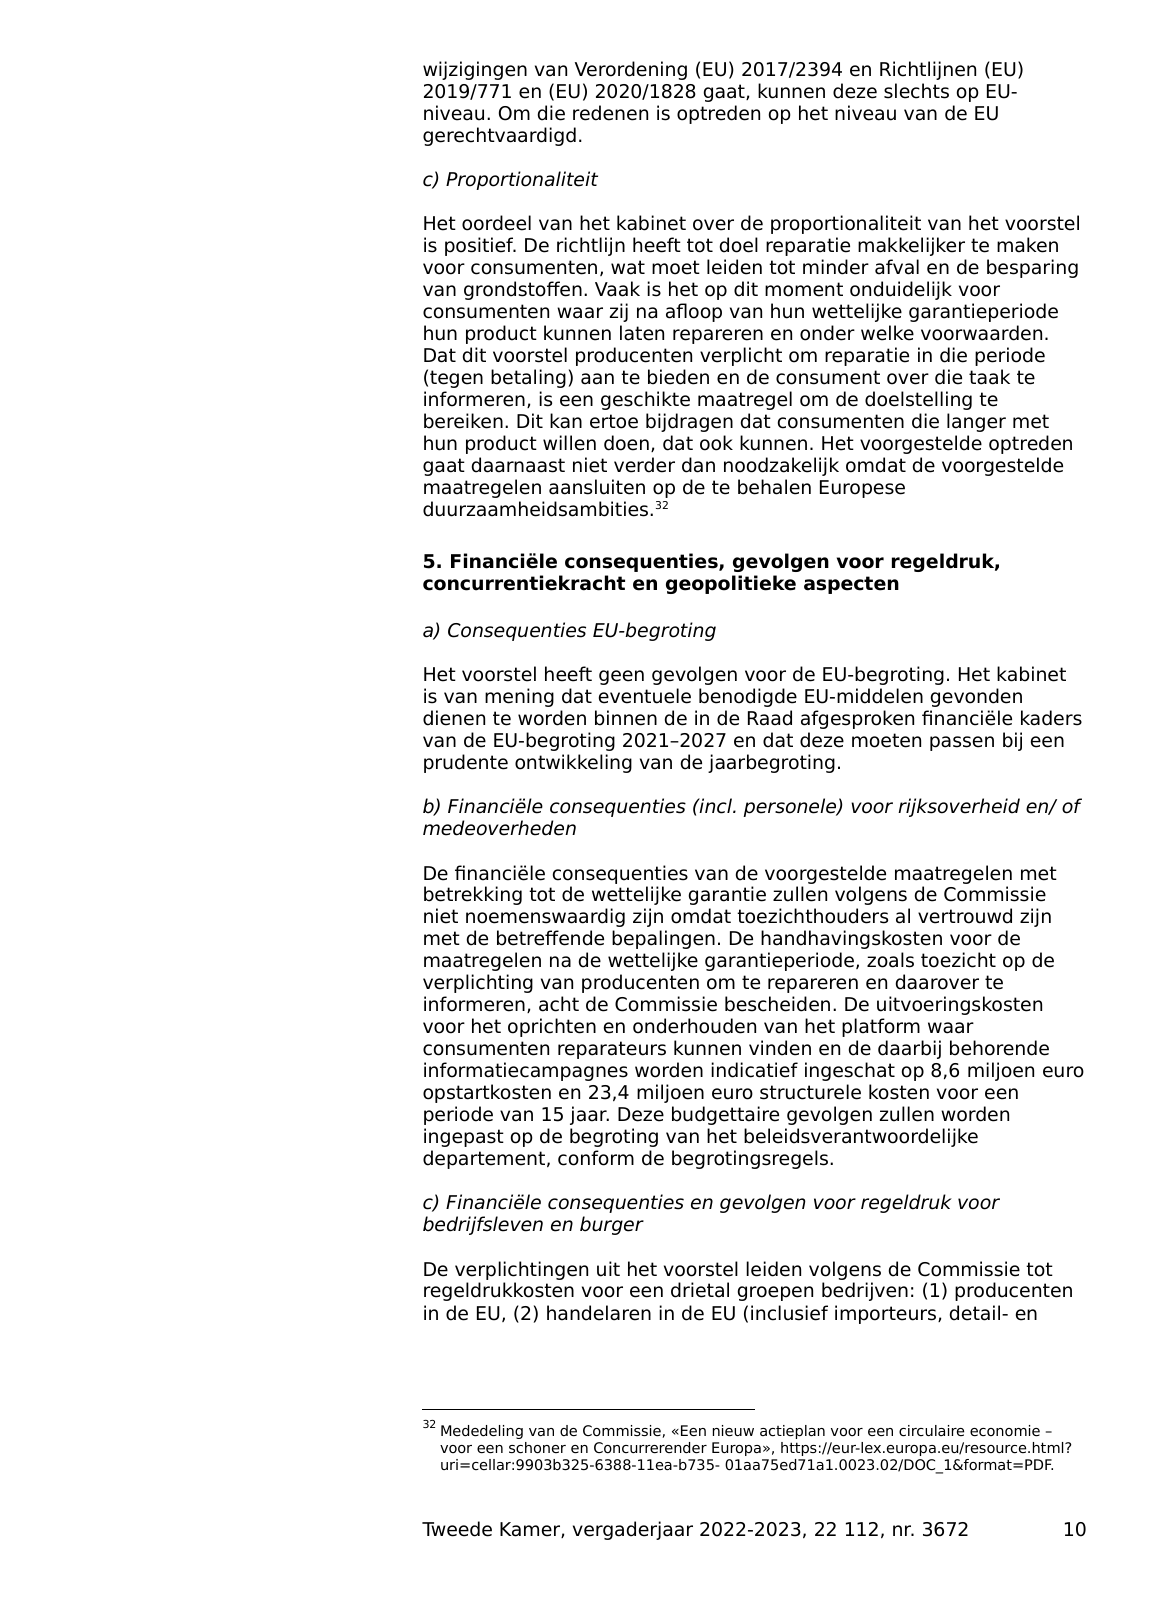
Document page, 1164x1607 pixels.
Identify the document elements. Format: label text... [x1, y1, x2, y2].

text De financiële consequenties van de voorgestelde maatregelen met betrekking tot de wettelijke garantie zullen volgens de Commissie niet noemenswaardig zijn omdat toezichthouders al vertrouwd zijn met de betreffende bepalingen. De handhavingskosten voor de maatregelen na de wettelijke garantieperiode, zoals toezicht op de verplichting van producenten om te repareren en daarover te informeren, acht de Commissie bescheiden. De uitvoeringskosten voor het oprichten en onderhouden van het platform waar consumenten reparateurs kunnen vinden en de daarbij behorende informatiecampagnes worden indicatief ingeschat op 8,6 miljoen euro opstartkosten en 23,4 miljoen euro structurele kosten voor een periode van 15 jaar. Deze budgettaire gevolgen zullen worden ingepast op de begroting van het beleidsverantwoordelijke departement, conform de begrotingsregels. [422, 862, 1087, 1170]
text wijzigingen van Verordening (EU) 2017/2394 en Richtlijnen (EU) 2019/771 en (EU) 2020/1828 gaat, kunnen deze slechts op EU-niveau. Om die redenen is optreden op het niveau van de EU gerechtvaardigd. [422, 59, 1087, 147]
text Het voorstel heeft geen gevolgen voor de EU-begroting. Het kabinet is van mening dat eventuele benodigde EU-middelen gevonden dienen te worden binnen de in de Raad afgesproken financiële kaders van de EU-begroting 2021–2027 en dat deze moeten passen bij een prudente ontwikkeling van de jaarbegroting. [422, 664, 1087, 774]
text De verplichtingen uit het voorstel leiden volgens de Commissie tot regeldrukkosten voor een drietal groepen bedrijven: (1) producenten in de EU, (2) handelaren in de EU (inclusief importeurs, detail- en [422, 1258, 1087, 1324]
subtitle 5. Financiële consequenties, gevolgen voor regeldruk, concurrentiekracht en geopolitieke aspecten [422, 551, 1087, 595]
subtitle b) Financiële consequenties (incl. personele) voor rijksoverheid en/ of medeoverheden [422, 796, 1087, 840]
subtitle a) Consequenties EU-begroting [422, 620, 1087, 642]
text Het oordeel van het kabinet over de proportionaliteit van het voorstel is positief. De richtlijn heeft tot doel reparatie makkelijker te maken voor consumenten, wat moet leiden tot minder afval en de besparing van grondstoffen. Vaak is het op dit moment onduidelijk voor consumenten waar zij na afloop van hun wettelijke garantieperiode hun product kunnen laten repareren en onder welke voorwaarden. Dat dit voorstel producenten verplicht om reparatie in die periode (tegen betaling) aan te bieden en de consument over die taak te informeren, is een geschikte maatregel om de doelstelling te bereiken. Dit kan ertoe bijdragen dat consumenten die langer met hun product willen doen, dat ook kunnen. Het voorgestelde optreden gaat daarnaast niet verder dan noodzakelijk omdat de voorgestelde maatregelen aansluiten op de te behalen Europese duurzaamheidsambities. [422, 213, 1087, 521]
text Mededeling van de Commissie, «Een nieuw actieplan voor een circulaire economie – voor een schoner en Concurrerender Europa», https://eur-lex.europa.eu/resource.html?uri=cellar:9903b325-6388-11ea-b735- 01aa75ed71a1.0023.02/DOC_1&format=PDF. [422, 1418, 1087, 1474]
subtitle c) Proportionaliteit [422, 169, 1087, 191]
subtitle c) Financiële consequenties en gevolgen voor regeldruk voor bedrijfsleven en burger [422, 1192, 1087, 1236]
